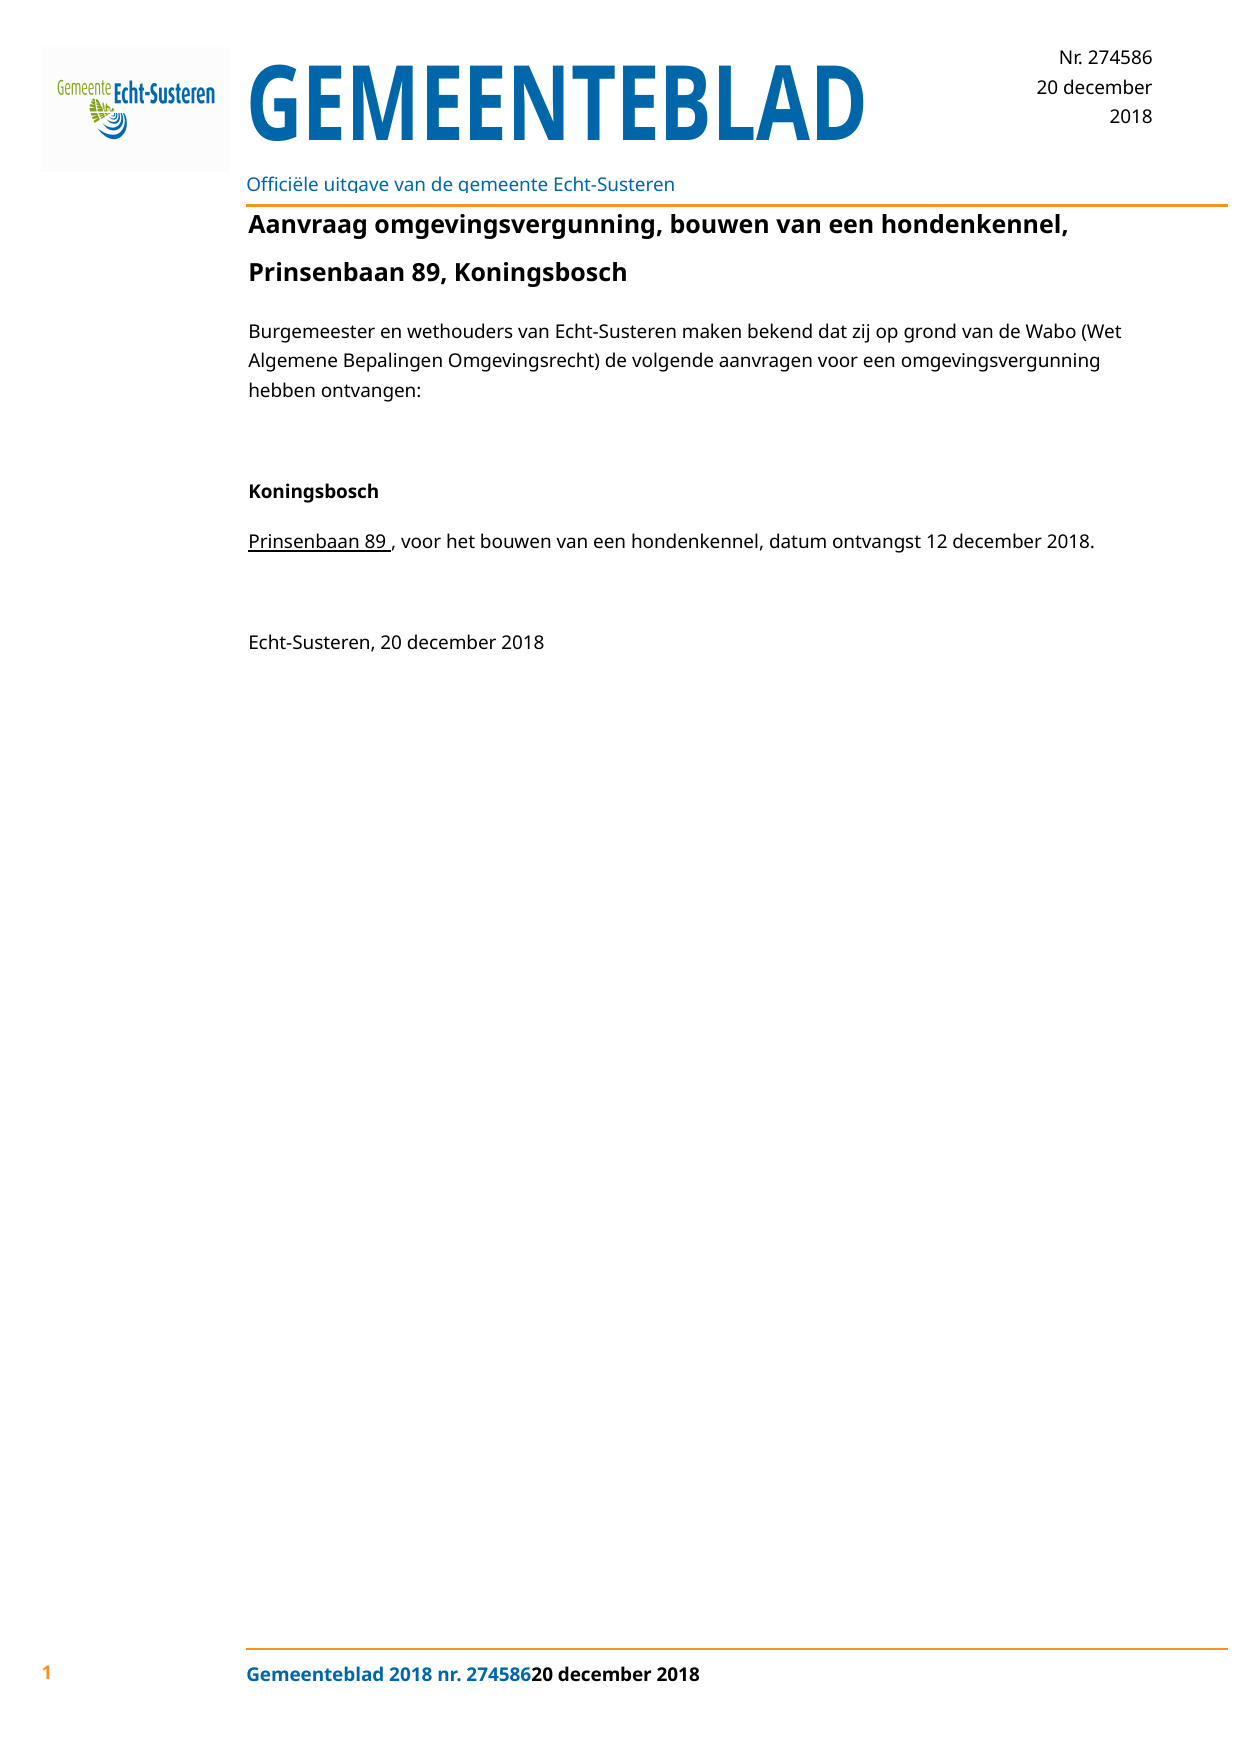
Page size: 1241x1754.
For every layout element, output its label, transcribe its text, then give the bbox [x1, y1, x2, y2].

text Koningsbosch [248, 478, 1152, 504]
text Burgemeester en wethouders van Echt-Susteren maken bekend dat zij op grond van de Wabo (Wet Algemene Bepalingen Omgevingsrecht) de volgende aanvragen voor een omgevingsvergunning hebben ontvangen: [248, 318, 1152, 403]
picture [41, 47, 231, 172]
text Prinsenbaan 89 , voor het bouwen van een hondenkennel, datum ontvangst 12 december 2018. [248, 528, 1152, 554]
text Aanvraag omgevingsvergunning, bouwen van een hondenkennel, Prinsenbaan 89, Koningsbosch [248, 207, 1152, 288]
text Echt-Susteren, 20 december 2018 [248, 629, 1152, 655]
